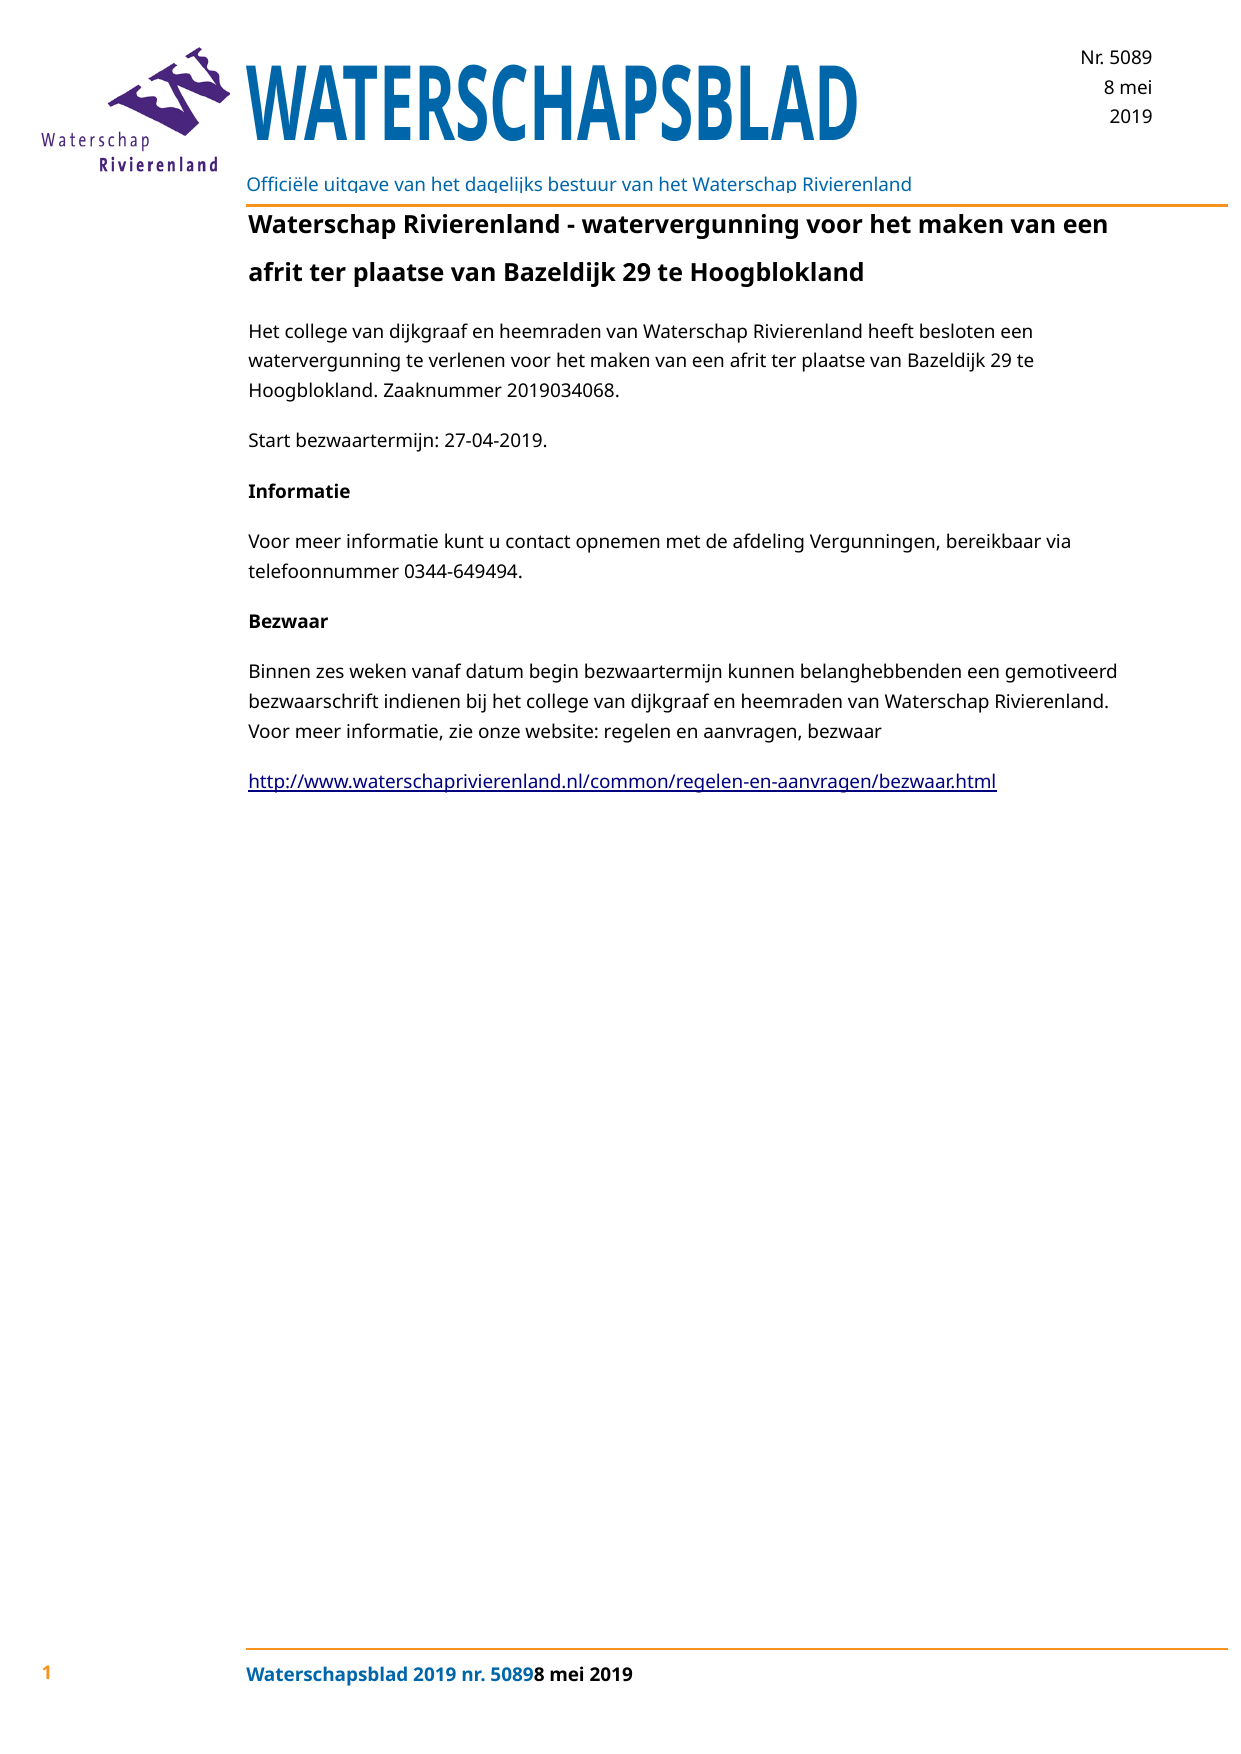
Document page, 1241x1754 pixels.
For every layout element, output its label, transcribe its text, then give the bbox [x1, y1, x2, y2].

text Waterschap Rivierenland - watervergunning voor het maken van een afrit ter plaatse van Bazeldijk 29 te Hoogblokland [248, 207, 1152, 288]
picture [41, 47, 231, 172]
text http://www.waterschaprivierenland.nl/common/regelen-en-aanvragen/bezwaar.html [248, 768, 1152, 794]
text Binnen zes weken vanaf datum begin bezwaartermijn kunnen belanghebbenden een gemotiveerd bezwaarschrift indienen bij het college van dijkgraaf en heemraden van Waterschap Rivierenland. Voor meer informatie, zie onze website: regelen en aanvragen, bezwaar [248, 659, 1152, 744]
text Voor meer informatie kunt u contact opnemen met de afdeling Vergunningen, bereikbaar via telefoonnummer 0344-649494. [248, 528, 1152, 584]
text Start bezwaartermijn: 27-04-2019. [248, 427, 1152, 453]
text Het college van dijkgraaf en heemraden van Waterschap Rivierenland heeft besloten een watervergunning te verlenen voor het maken van een afrit ter plaatse van Bazeldijk 29 te Hoogblokland. Zaaknummer 2019034068. [248, 318, 1152, 403]
text Informatie [248, 478, 1152, 504]
text Bezwaar [248, 608, 1152, 634]
